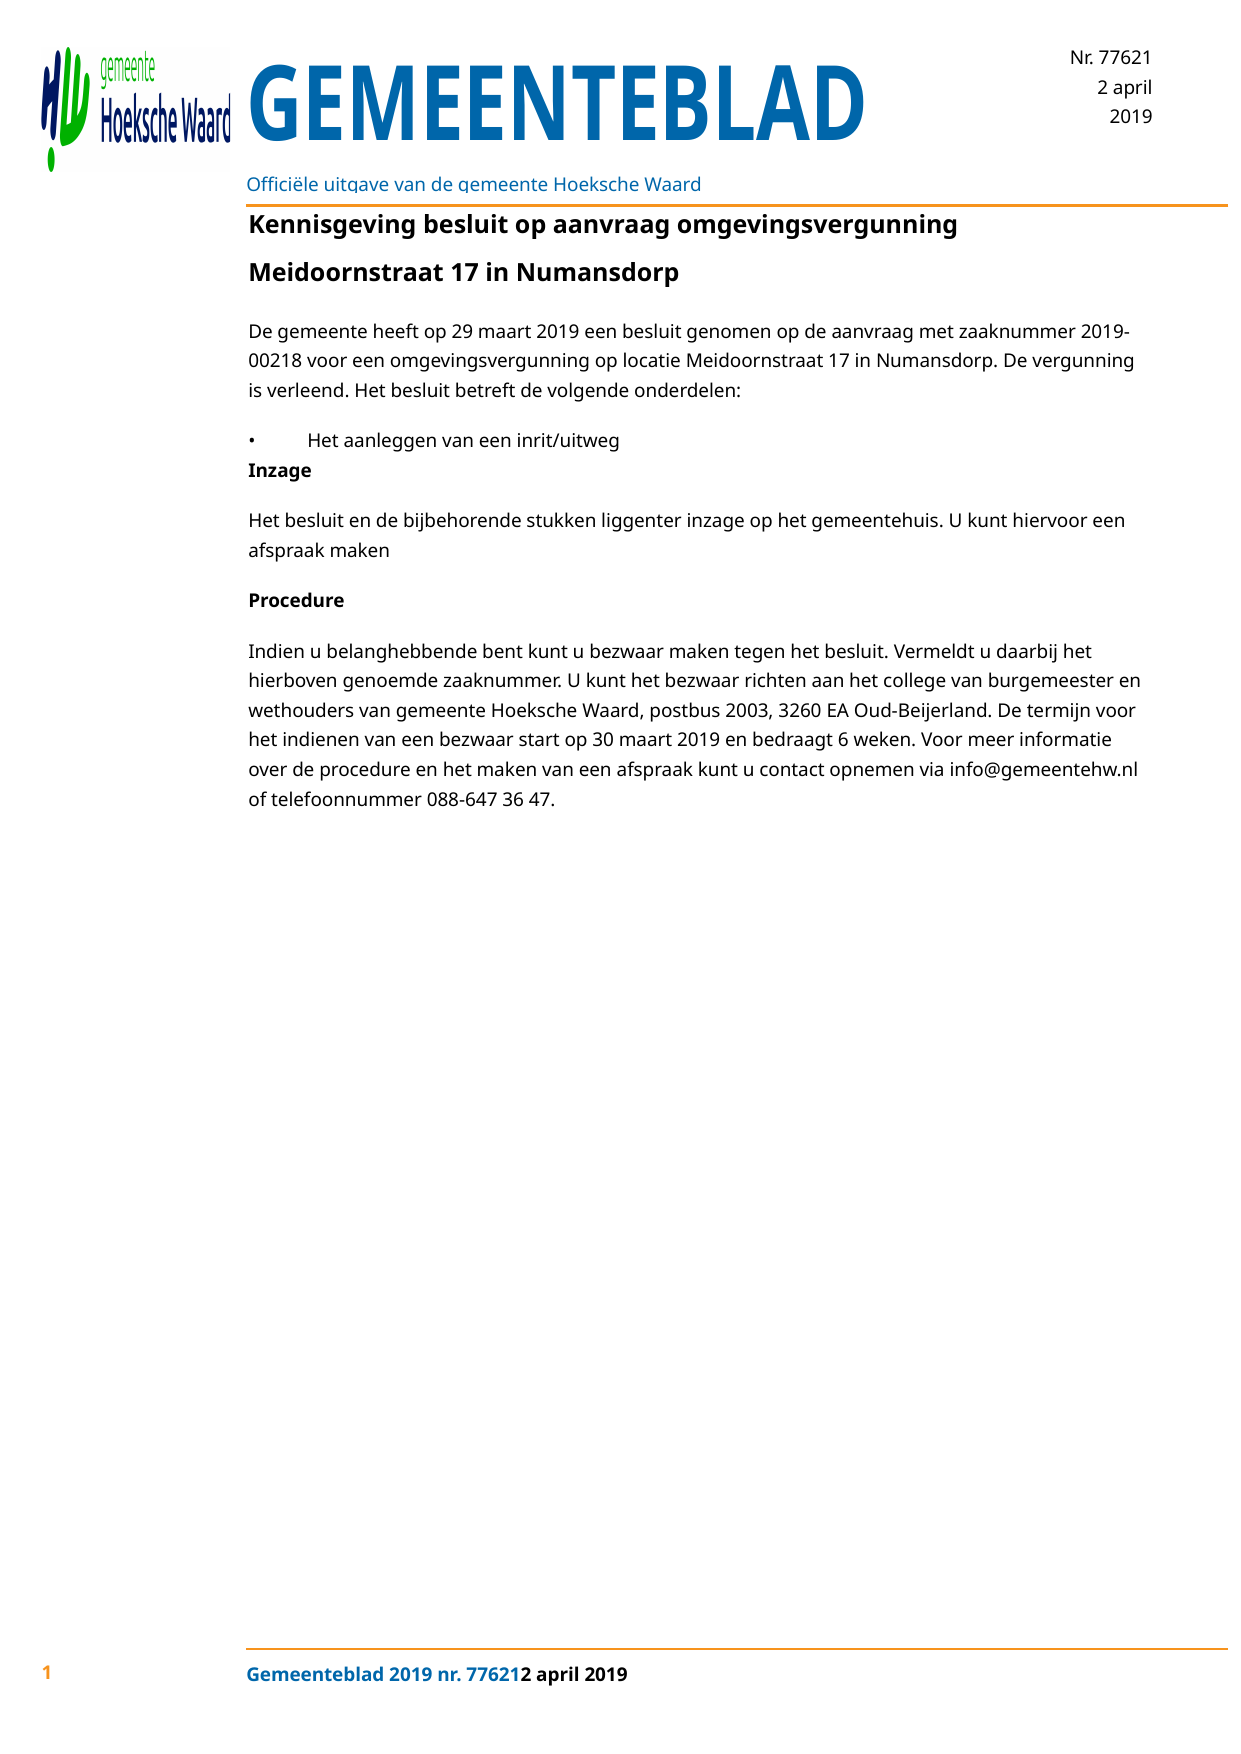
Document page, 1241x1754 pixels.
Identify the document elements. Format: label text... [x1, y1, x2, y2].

picture [41, 47, 231, 172]
text De gemeente heeft op 29 maart 2019 een besluit genomen op de aanvraag met zaaknummer 2019-00218 voor een omgevingsvergunning op locatie Meidoornstraat 17 in Numansdorp. De vergunning is verleend. Het besluit betreft de volgende onderdelen: [248, 318, 1152, 403]
text Kennisgeving besluit op aanvraag omgevingsvergunning Meidoornstraat 17 in Numansdorp [248, 207, 1152, 288]
text Het besluit en de bijbehorende stukken liggenter inzage op het gemeentehuis. U kunt hiervoor een afspraak maken [248, 507, 1152, 563]
text Inzage [248, 457, 1152, 483]
list Het aanleggen van een inrit/uitweg [248, 427, 1152, 453]
text Procedure [248, 587, 1152, 613]
text Indien u belanghebbende bent kunt u bezwaar maken tegen het besluit. Vermeldt u daarbij het hierboven genoemde zaaknummer. U kunt het bezwaar richten aan het college van burgemeester en wethouders van gemeente Hoeksche Waard, postbus 2003, 3260 EA Oud-Beijerland. De termijn voor het indienen van een bezwaar start op 30 maart 2019 en bedraagt 6 weken. Voor meer informatie over de procedure en het maken van een afspraak kunt u contact opnemen via info@gemeentehw.nl of telefoonnummer 088-647 36 47. [248, 638, 1152, 812]
